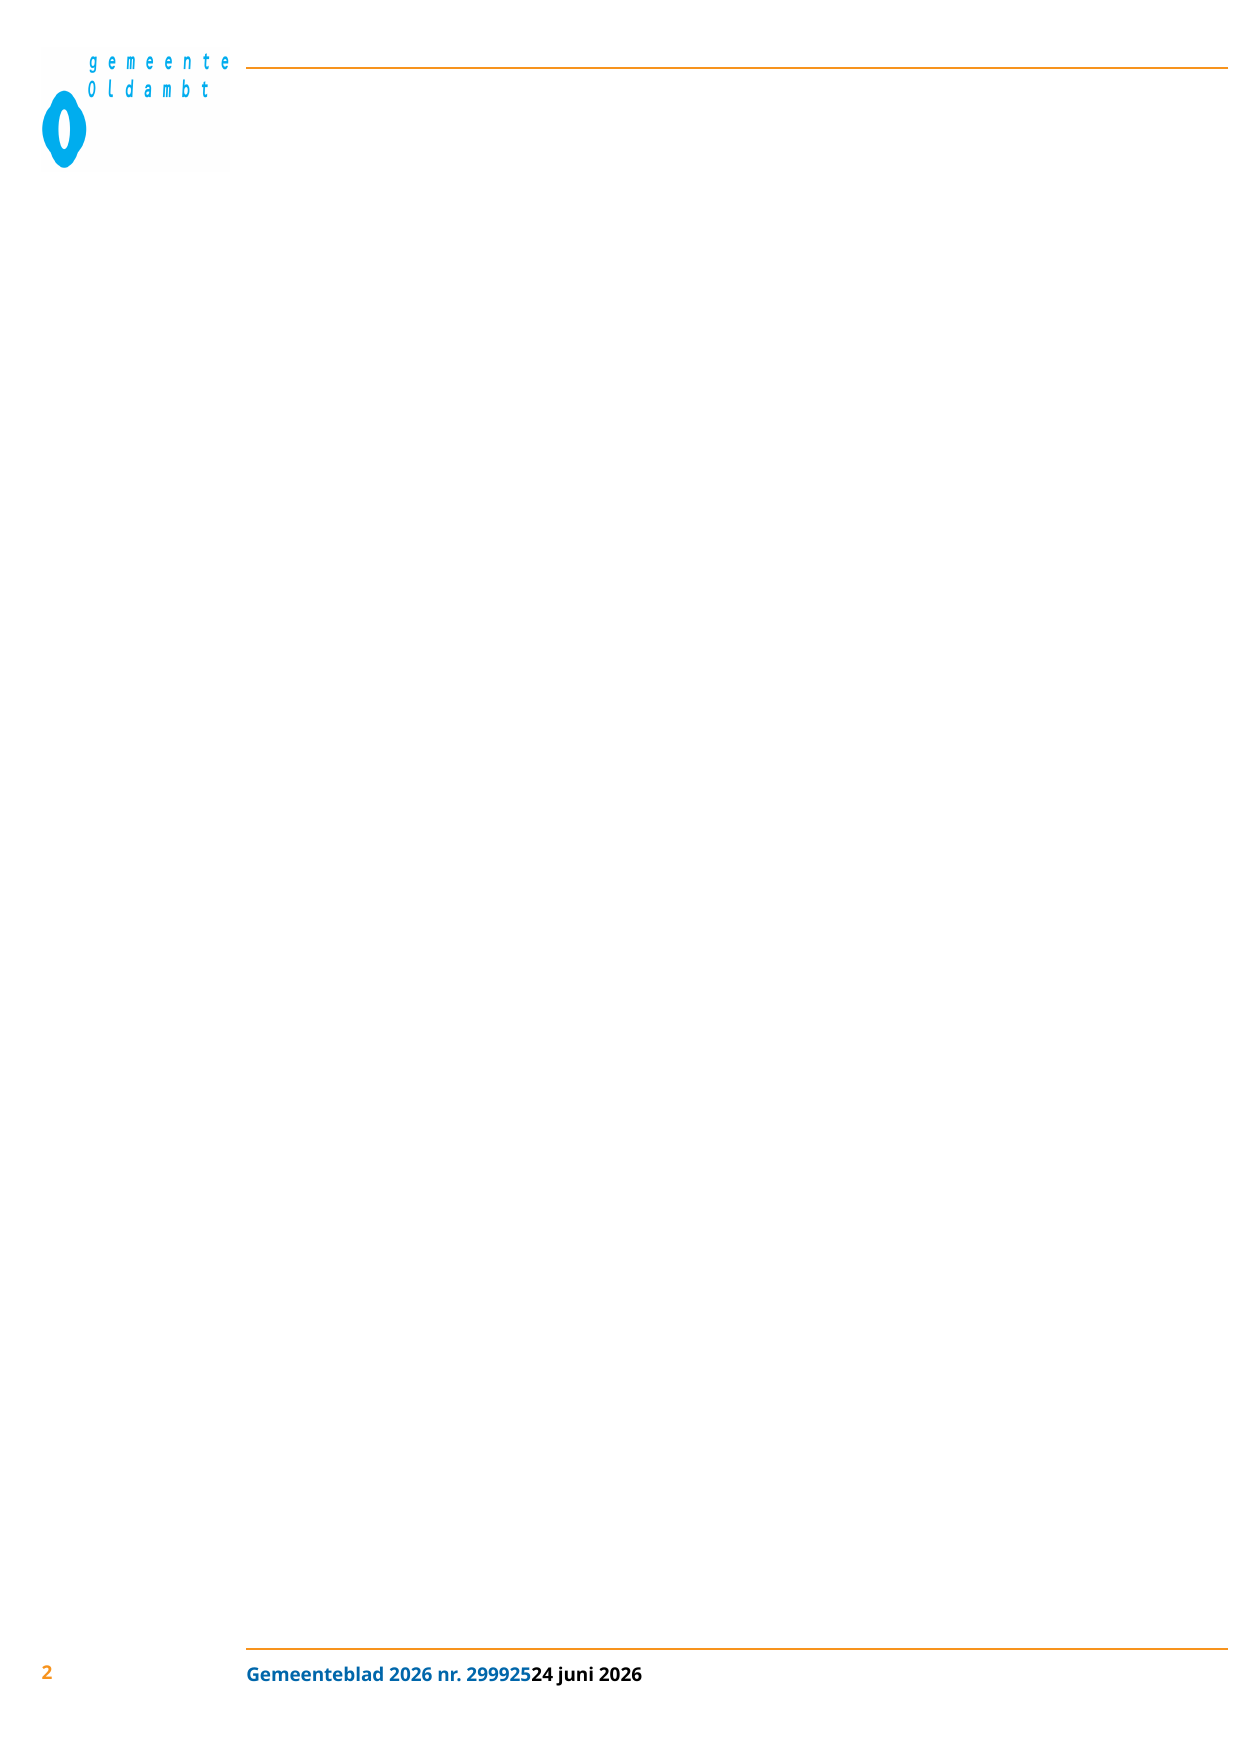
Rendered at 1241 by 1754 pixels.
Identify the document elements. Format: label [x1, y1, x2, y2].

picture [41, 47, 231, 172]
